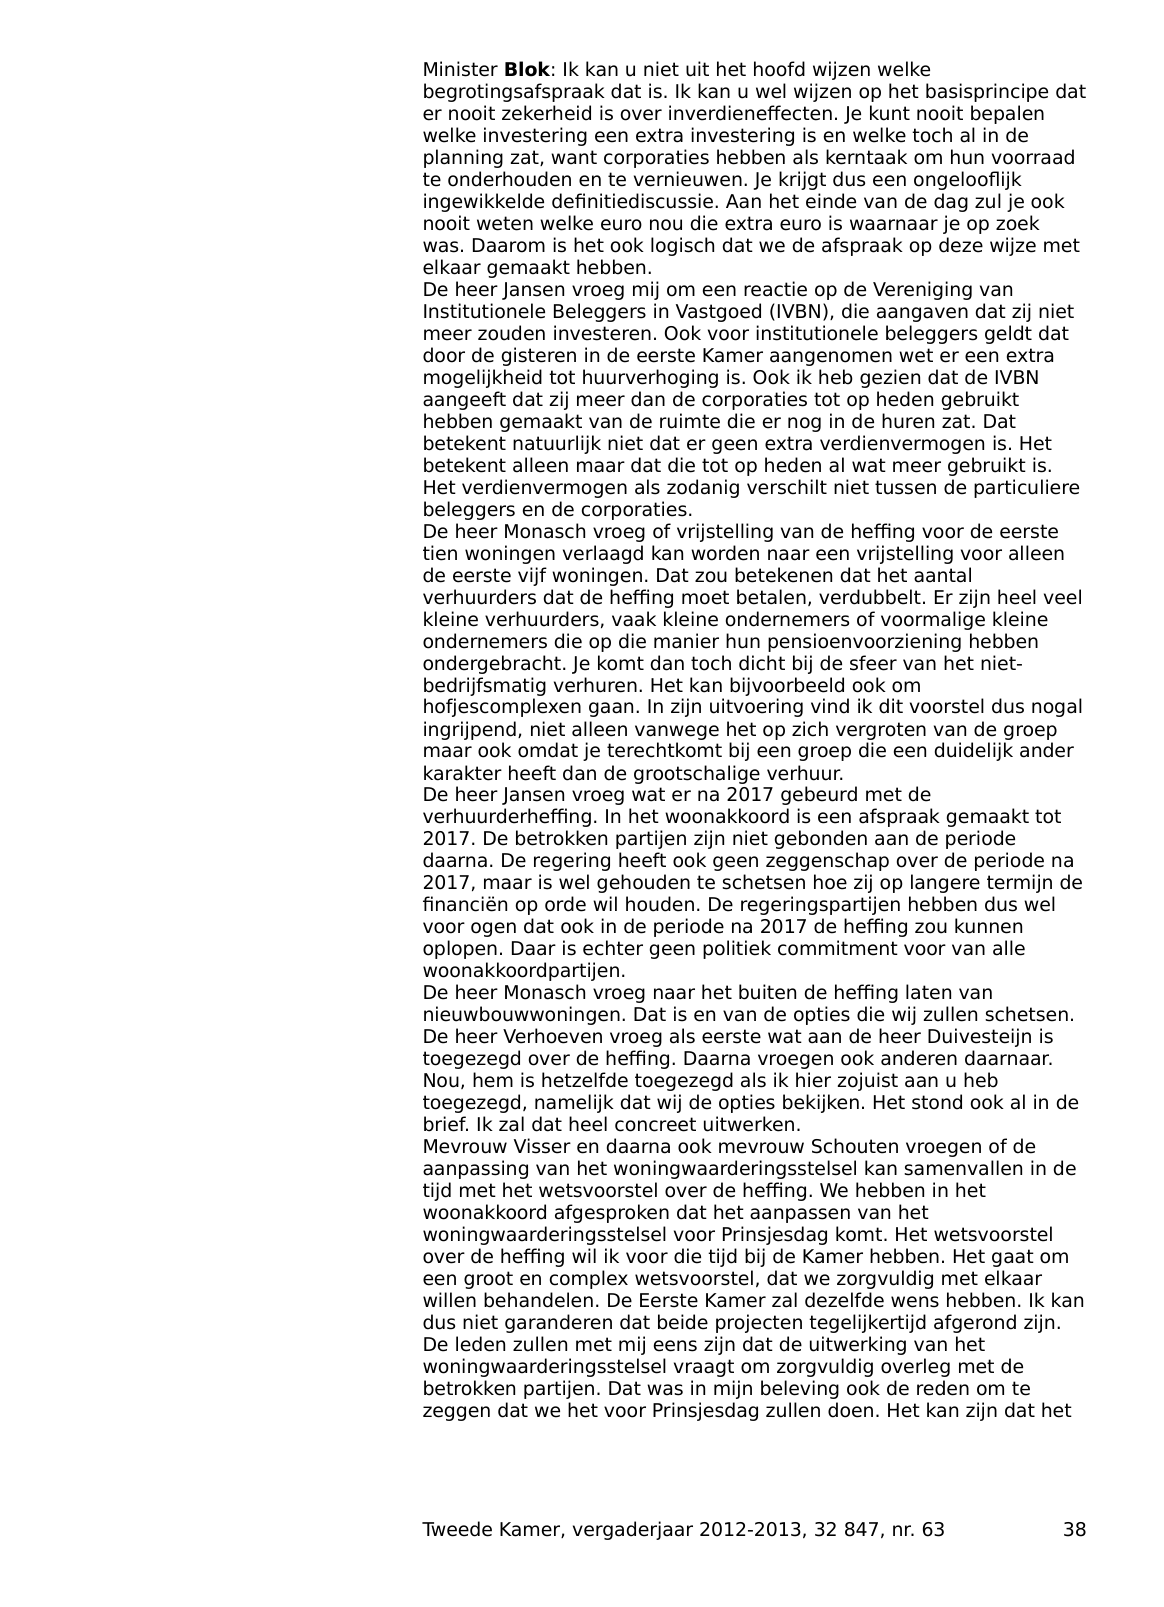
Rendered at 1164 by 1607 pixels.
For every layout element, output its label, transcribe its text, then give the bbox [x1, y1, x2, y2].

text De heer Verhoeven vroeg als eerste wat aan de heer Duivesteijn is toegezegd over de heffing. Daarna vroegen ook anderen daarnaar. Nou, hem is hetzelfde toegezegd als ik hier zojuist aan u heb toegezegd, namelijk dat wij de opties bekijken. Het stond ook al in de brief. Ik zal dat heel concreet uitwerken. [422, 1026, 1087, 1136]
text De heer Monasch vroeg of vrijstelling van de heffing voor de eerste tien woningen verlaagd kan worden naar een vrijstelling voor alleen de eerste vijf woningen. Dat zou betekenen dat het aantal verhuurders dat de heffing moet betalen, verdubbelt. Er zijn heel veel kleine verhuurders, vaak kleine ondernemers of voormalige kleine ondernemers die op die manier hun pensioenvoorziening hebben ondergebracht. Je komt dan toch dicht bij de sfeer van het niet-bedrijfsmatig verhuren. Het kan bijvoorbeeld ook om hofjescomplexen gaan. In zijn uitvoering vind ik dit voorstel dus nogal ingrijpend, niet alleen vanwege het op zich vergroten van de groep maar ook omdat je terechtkomt bij een groep die een duidelijk ander karakter heeft dan de grootschalige verhuur. [422, 521, 1087, 784]
text De heer Jansen vroeg mij om een reactie op de Vereniging van Institutionele Beleggers in Vastgoed (IVBN), die aangaven dat zij niet meer zouden investeren. Ook voor institutionele beleggers geldt dat door de gisteren in de eerste Kamer aangenomen wet er een extra mogelijkheid tot huurverhoging is. Ook ik heb gezien dat de IVBN aangeeft dat zij meer dan de corporaties tot op heden gebruikt hebben gemaakt van de ruimte die er nog in de huren zat. Dat betekent natuurlijk niet dat er geen extra verdienvermogen is. Het betekent alleen maar dat die tot op heden al wat meer gebruikt is. Het verdienvermogen als zodanig verschilt niet tussen de particuliere beleggers en de corporaties. [422, 279, 1087, 521]
text Mevrouw Visser en daarna ook mevrouw Schouten vroegen of de aanpassing van het woningwaarderingsstelsel kan samenvallen in de tijd met het wetsvoorstel over de heffing. We hebben in het woonakkoord afgesproken dat het aanpassen van het woningwaarderingsstelsel voor Prinsjesdag komt. Het wetsvoorstel over de heffing wil ik voor die tijd bij de Kamer hebben. Het gaat om een groot en complex wetsvoorstel, dat we zorgvuldig met elkaar willen behandelen. De Eerste Kamer zal dezelfde wens hebben. Ik kan dus niet garanderen dat beide projecten tegelijkertijd afgerond zijn. De leden zullen met mij eens zijn dat de uitwerking van het woningwaarderingsstelsel vraagt om zorgvuldig overleg met de betrokken partijen. Dat was in mijn beleving ook de reden om te zeggen dat we het voor Prinsjesdag zullen doen. Het kan zijn dat het [422, 1136, 1087, 1422]
text Minister Blok: Ik kan u niet uit het hoofd wijzen welke begrotingsafspraak dat is. Ik kan u wel wijzen op het basisprincipe dat er nooit zekerheid is over inverdieneffecten. Je kunt nooit bepalen welke investering een extra investering is en welke toch al in de planning zat, want corporaties hebben als kerntaak om hun voorraad te onderhouden en te vernieuwen. Je krijgt dus een ongelooflijk ingewikkelde definitiediscussie. Aan het einde van de dag zul je ook nooit weten welke euro nou die extra euro is waarnaar je op zoek was. Daarom is het ook logisch dat we de afspraak op deze wijze met elkaar gemaakt hebben. [422, 59, 1087, 279]
text De heer Monasch vroeg naar het buiten de heffing laten van nieuwbouwwoningen. Dat is en van de opties die wij zullen schetsen. [422, 982, 1087, 1026]
text De heer Jansen vroeg wat er na 2017 gebeurd met de verhuurderheffing. In het woonakkoord is een afspraak gemaakt tot 2017. De betrokken partijen zijn niet gebonden aan de periode daarna. De regering heeft ook geen zeggenschap over de periode na 2017, maar is wel gehouden te schetsen hoe zij op langere termijn de financiën op orde wil houden. De regeringspartijen hebben dus wel voor ogen dat ook in de periode na 2017 de heffing zou kunnen oplopen. Daar is echter geen politiek commitment voor van alle woonakkoordpartijen. [422, 784, 1087, 982]
